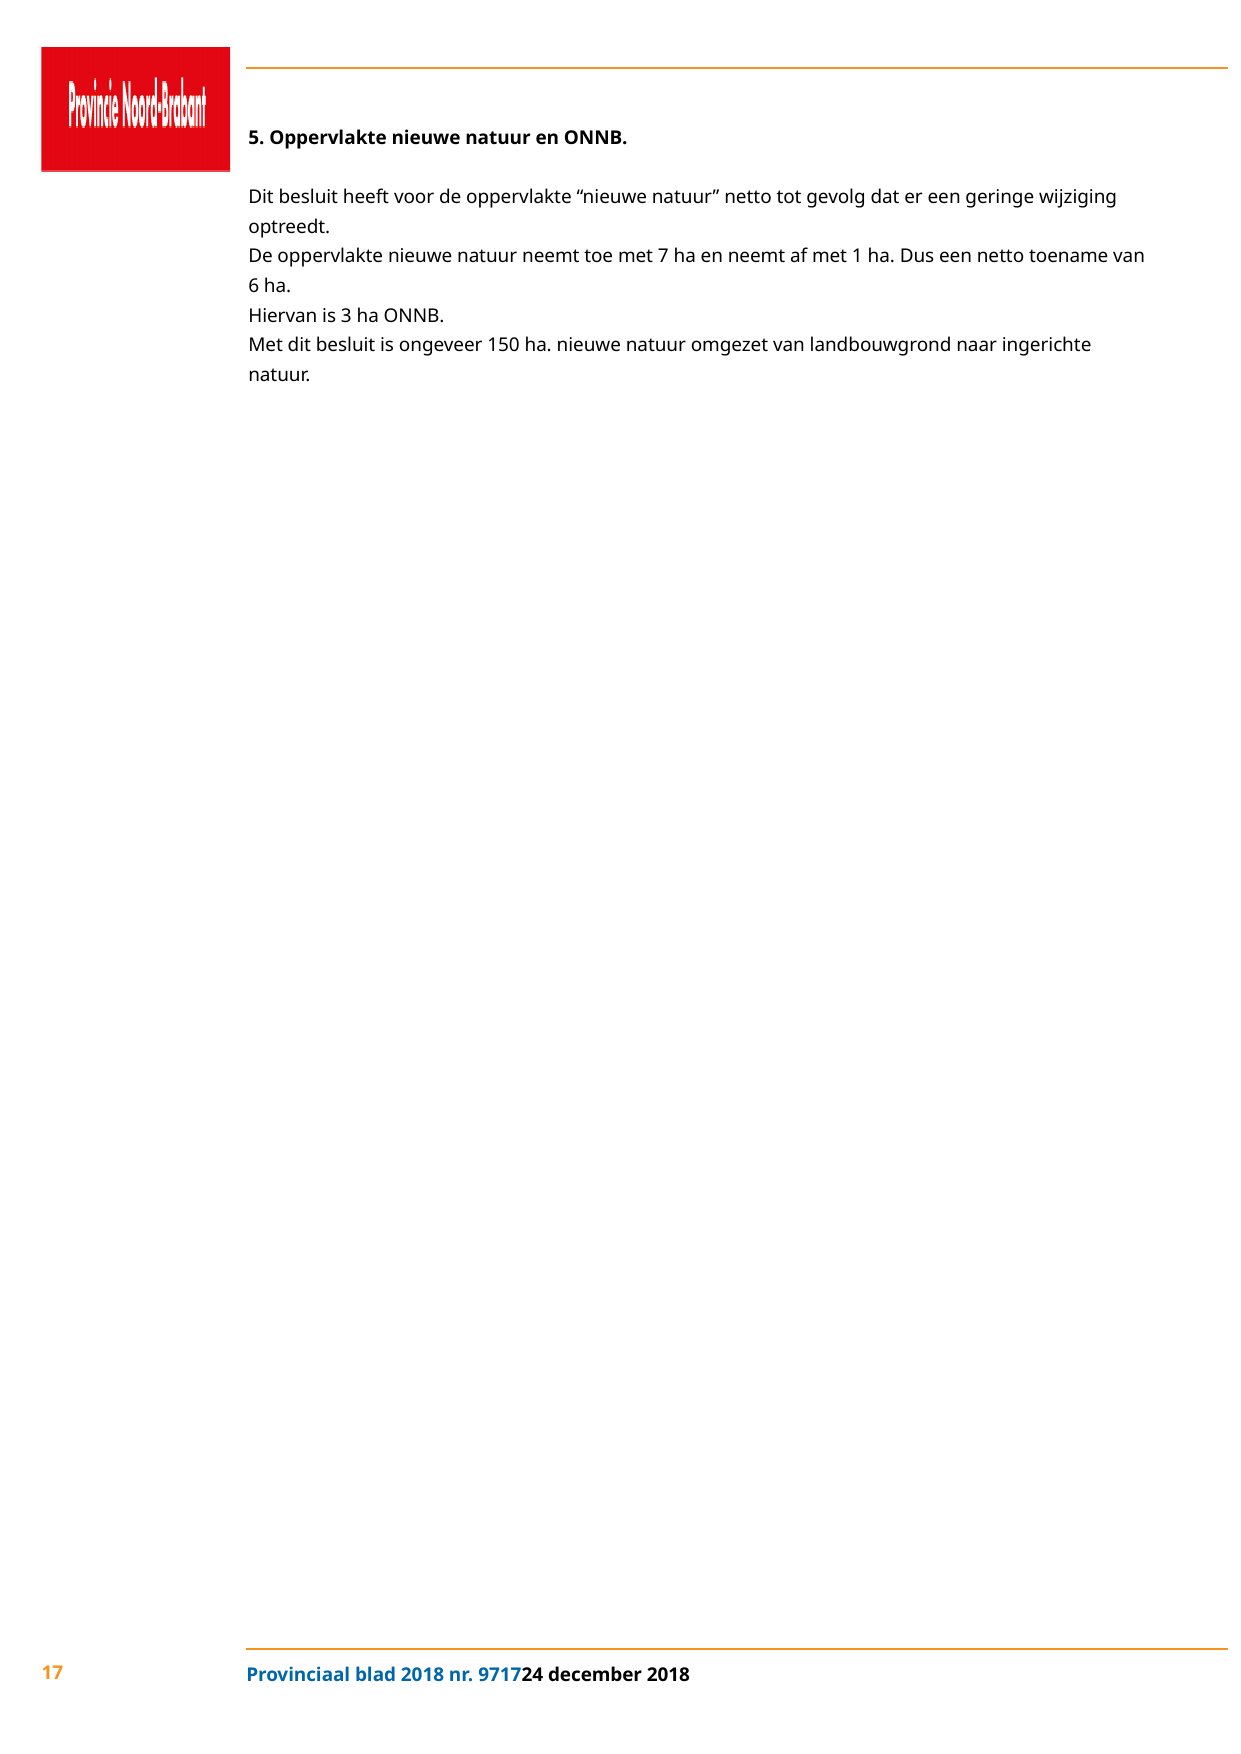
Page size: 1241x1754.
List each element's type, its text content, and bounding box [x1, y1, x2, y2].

text Met dit besluit is ongeveer 150 ha. nieuwe natuur omgezet van landbouwgrond naar ingerichte natuur. [248, 331, 1152, 387]
text De oppervlakte nieuwe natuur neemt toe met 7 ha en neemt af met 1 ha. Dus een netto toename van 6 ha. [248, 243, 1152, 298]
text 5. Oppervlakte nieuwe natuur en ONNB. [248, 124, 1152, 150]
text Hiervan is 3 ha ONNB. [248, 302, 1152, 328]
text Dit besluit heeft voor de oppervlakte “nieuwe natuur” netto tot gevolg dat er een geringe wijziging optreedt. [248, 183, 1152, 239]
picture [41, 47, 231, 172]
